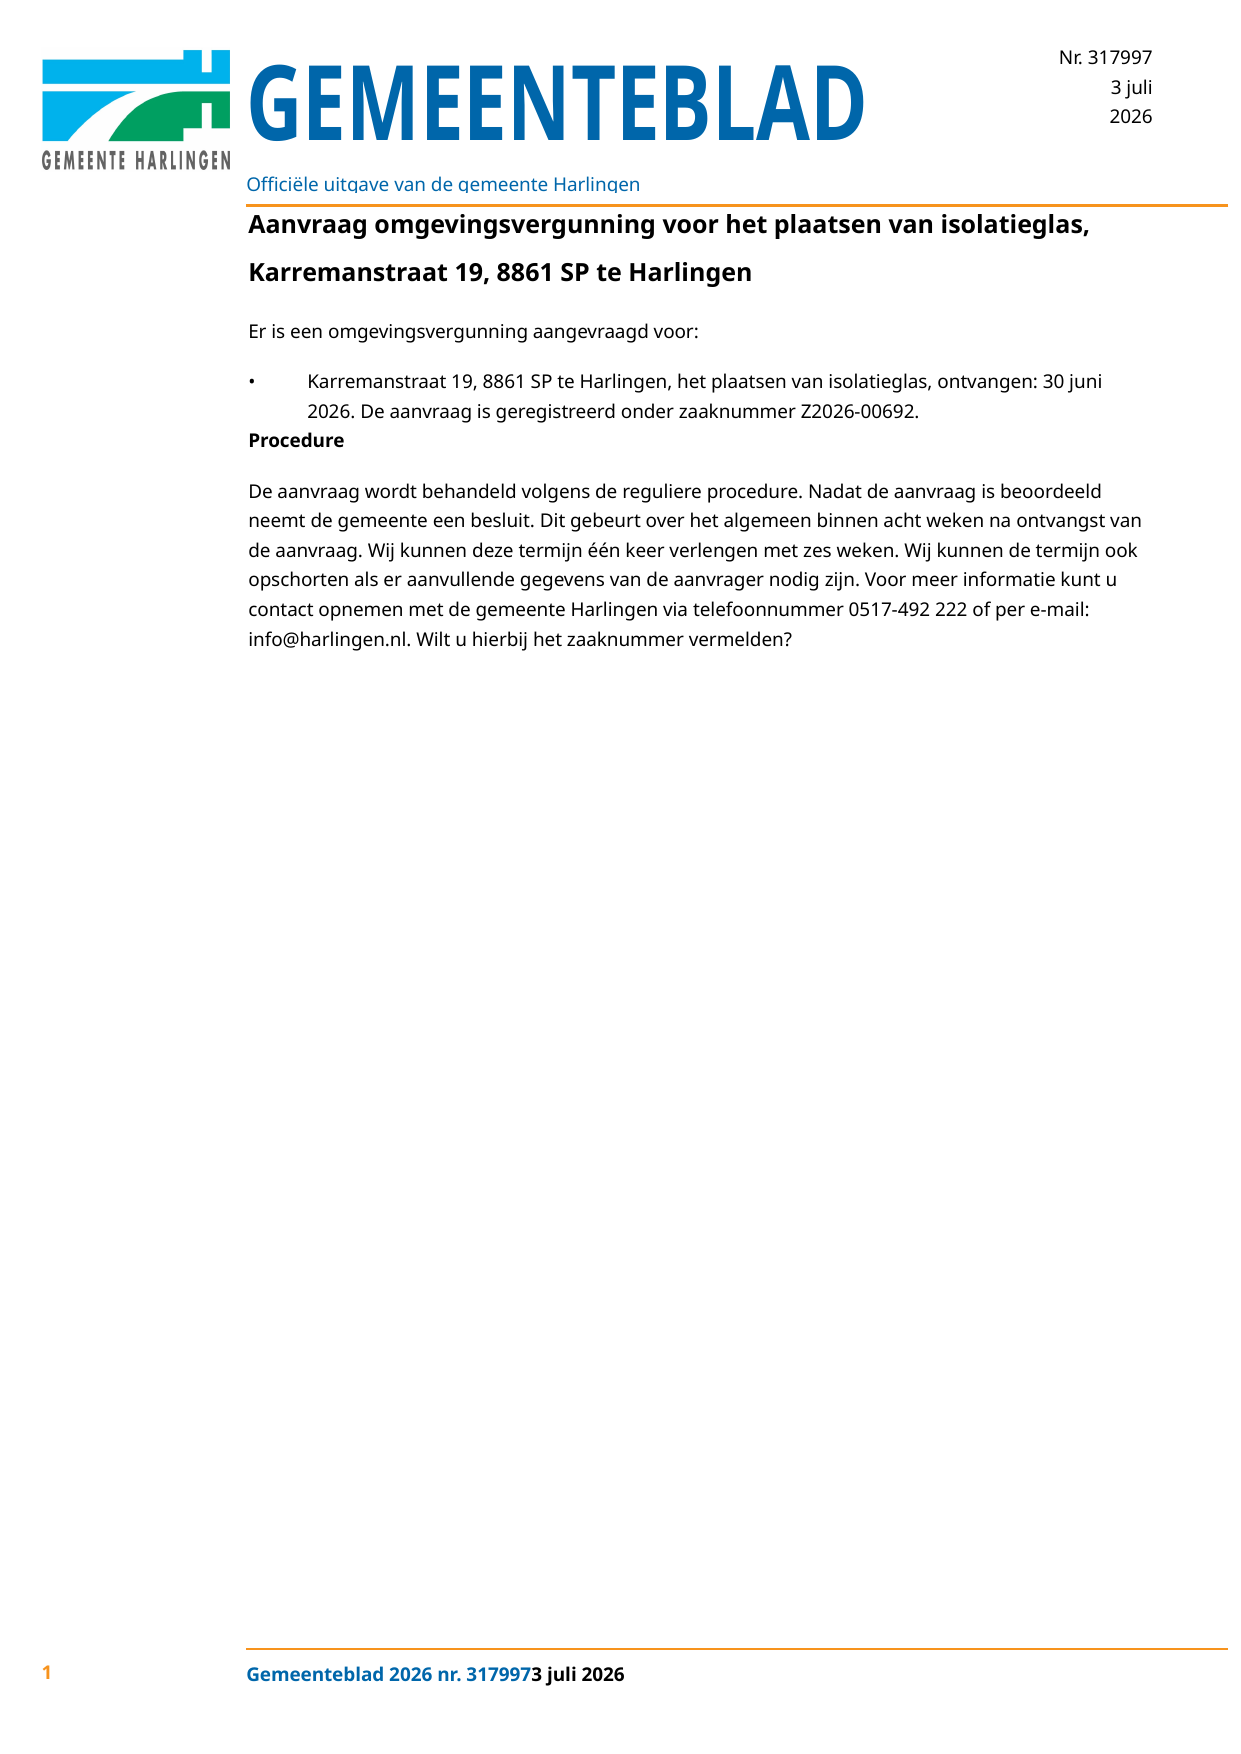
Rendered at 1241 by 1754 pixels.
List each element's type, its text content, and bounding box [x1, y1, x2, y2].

text Aanvraag omgevingsvergunning voor het plaatsen van isolatieglas, Karremanstraat 19, 8861 SP te Harlingen [248, 207, 1152, 288]
text Er is een omgevingsvergunning aangevraagd voor: [248, 318, 1152, 344]
picture [41, 47, 231, 172]
text De aanvraag wordt behandeld volgens de reguliere procedure. Nadat de aanvraag is beoordeeld neemt de gemeente een besluit. Dit gebeurt over het algemeen binnen acht weken na ontvangst van de aanvraag. Wij kunnen deze termijn één keer verlengen met zes weken. Wij kunnen de termijn ook opschorten als er aanvullende gegevens van de aanvrager nodig zijn. Voor meer informatie kunt u contact opnemen met de gemeente Harlingen via telefoonnummer 0517-492 222 of per e-mail: info@harlingen.nl. Wilt u hierbij het zaaknummer vermelden? [248, 478, 1152, 652]
list Karremanstraat 19, 8861 SP te Harlingen, het plaatsen van isolatieglas, ontvangen: 30 juni 2026. De aanvraag is geregistreerd onder zaaknummer Z2026-00692. [248, 368, 1152, 424]
text Procedure [248, 427, 1152, 453]
